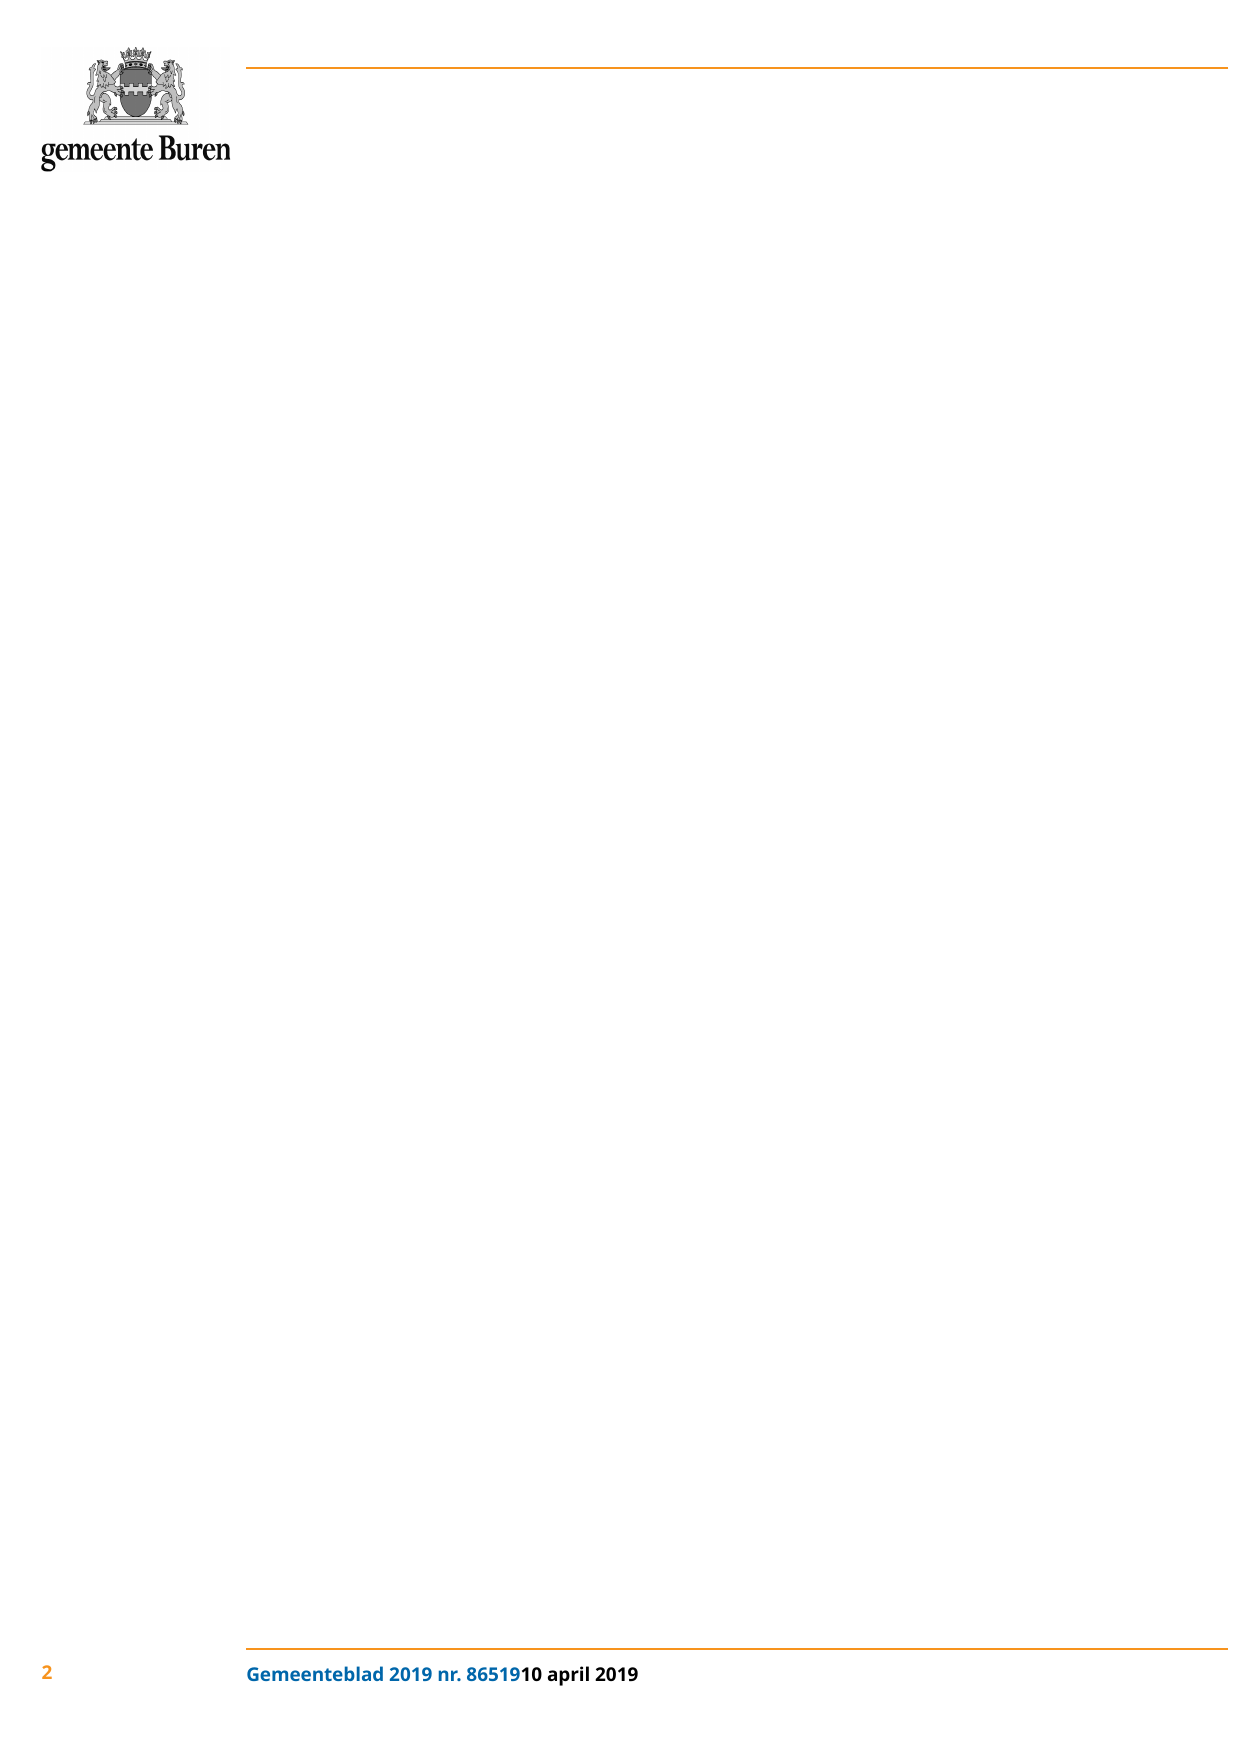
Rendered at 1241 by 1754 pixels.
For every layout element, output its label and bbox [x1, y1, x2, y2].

picture [41, 47, 231, 172]
